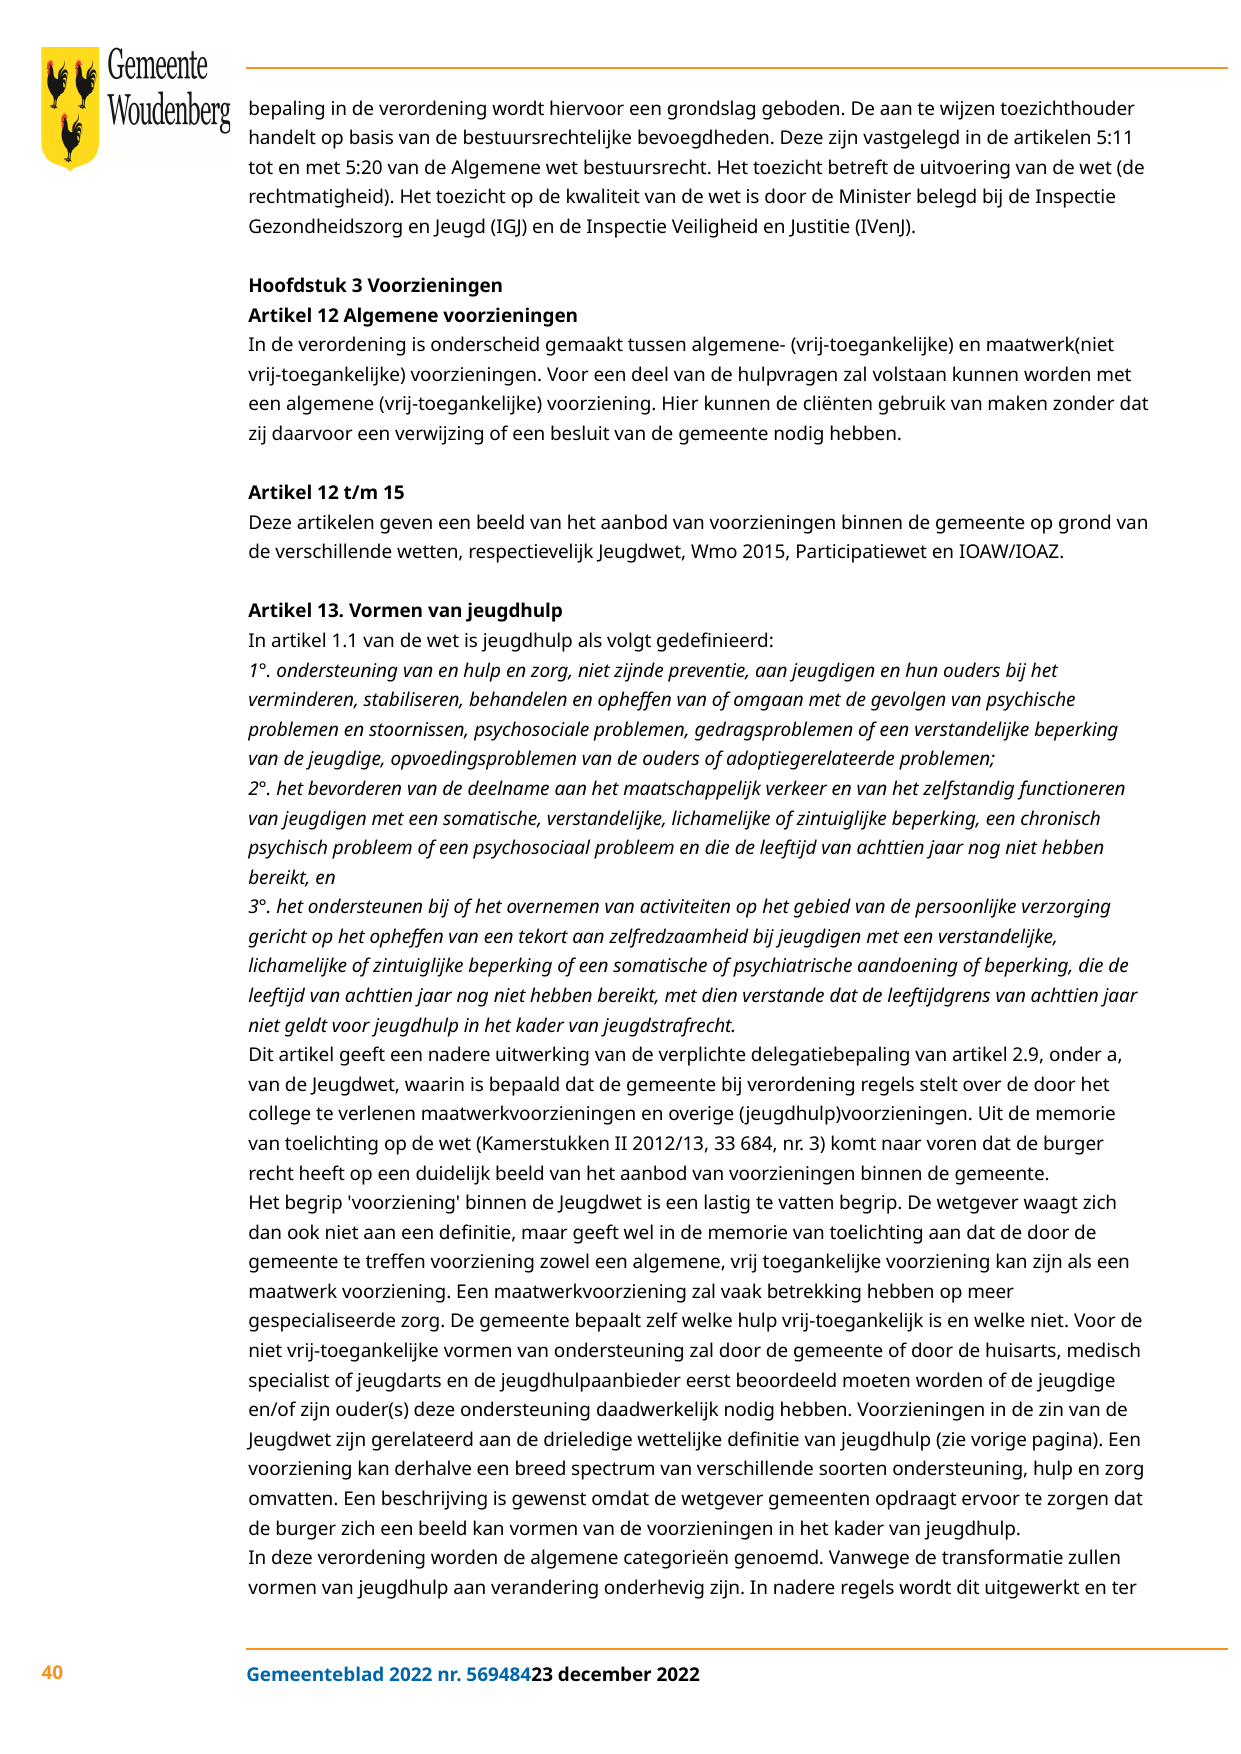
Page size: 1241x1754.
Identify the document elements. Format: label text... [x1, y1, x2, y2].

text Artikel 12 Algemene voorzieningen [248, 302, 1152, 328]
text In de verordening is onderscheid gemaakt tussen algemene- (vrij-toegankelijke) en maatwerk(niet vrij-toegankelijke) voorzieningen. Voor een deel van de hulpvragen zal volstaan kunnen worden met een algemene (vrij-toegankelijke) voorziening. Hier kunnen de cliënten gebruik van maken zonder dat zij daarvoor een verwijzing of een besluit van de gemeente nodig hebben. [248, 331, 1152, 446]
text Het begrip 'voorziening' binnen de Jeugdwet is een lastig te vatten begrip. De wetgever waagt zich dan ook niet aan een definitie, maar geeft wel in de memorie van toelichting aan dat de door de gemeente te treffen voorziening zowel een algemene, vrij toegankelijke voorziening kan zijn als een maatwerk voorziening. Een maatwerkvoorziening zal vaak betrekking hebben op meer gespecialiseerde zorg. De gemeente bepaalt zelf welke hulp vrij-toegankelijk is en welke niet. Voor de niet vrij-toegankelijke vormen van ondersteuning zal door de gemeente of door de huisarts, medisch specialist of jeugdarts en de jeugdhulpaanbieder eerst beoordeeld moeten worden of de jeugdige en/of zijn ouder(s) deze ondersteuning daadwerkelijk nodig hebben. Voorzieningen in de zin van de Jeugdwet zijn gerelateerd aan de drieledige wettelijke definitie van jeugdhulp (zie vorige pagina). Een voorziening kan derhalve een breed spectrum van verschillende soorten ondersteuning, hulp en zorg omvatten. Een beschrijving is gewenst omdat de wetgever gemeenten opdraagt ervoor te zorgen dat de burger zich een beeld kan vormen van de voorzieningen in het kader van jeugdhulp. [248, 1189, 1152, 1541]
text 2°. het bevorderen van de deelname aan het maatschappelijk verkeer en van het zelfstandig functioneren van jeugdigen met een somatische, verstandelijke, lichamelijke of zintuiglijke beperking, een chronisch psychisch probleem of een psychosociaal probleem en die de leeftijd van achttien jaar nog niet hebben bereikt, en [248, 775, 1152, 890]
text bepaling in de verordening wordt hiervoor een grondslag geboden. De aan te wijzen toezichthouder handelt op basis van de bestuursrechtelijke bevoegdheden. Deze zijn vastgelegd in de artikelen 5:11 tot en met 5:20 van de Algemene wet bestuursrecht. Het toezicht betreft de uitvoering van de wet (de rechtmatigheid). Het toezicht op de kwaliteit van de wet is door de Minister belegd bij de Inspectie Gezondheidszorg en Jeugd (IGJ) en de Inspectie Veiligheid en Justitie (IVenJ). [248, 95, 1152, 239]
text Hoofdstuk 3 Voorzieningen [248, 272, 1152, 298]
picture [41, 47, 231, 172]
text Dit artikel geeft een nadere uitwerking van de verplichte delegatiebepaling van artikel 2.9, onder a, van de Jeugdwet, waarin is bepaald dat de gemeente bij verordening regels stelt over de door het college te verlenen maatwerkvoorzieningen en overige (jeugdhulp)voorzieningen. Uit de memorie van toelichting op de wet (Kamerstukken II 2012/13, 33 684, nr. 3) komt naar voren dat de burger recht heeft op een duidelijk beeld van het aanbod van voorzieningen binnen de gemeente. [248, 1041, 1152, 1186]
text Artikel 12 t/m 15 [248, 479, 1152, 505]
text In artikel 1.1 van de wet is jeugdhulp als volgt gedefinieerd: [248, 627, 1152, 653]
text 1°. ondersteuning van en hulp en zorg, niet zijnde preventie, aan jeugdigen en hun ouders bij het verminderen, stabiliseren, behandelen en opheffen van of omgaan met de gevolgen van psychische problemen en stoornissen, psychosociale problemen, gedragsproblemen of een verstandelijke beperking van de jeugdige, opvoedingsproblemen van de ouders of adoptiegerelateerde problemen; [248, 657, 1152, 771]
text In deze verordening worden de algemene categorieën genoemd. Vanwege de transformatie zullen vormen van jeugdhulp aan verandering onderhevig zijn. In nadere regels wordt dit uitgewerkt en ter [248, 1544, 1152, 1600]
text 3°. het ondersteunen bij of het overnemen van activiteiten op het gebied van de persoonlijke verzorging gericht op het opheffen van een tekort aan zelfredzaamheid bij jeugdigen met een verstandelijke, lichamelijke of zintuiglijke beperking of een somatische of psychiatrische aandoening of beperking, die de leeftijd van achttien jaar nog niet hebben bereikt, met dien verstande dat de leeftijdgrens van achttien jaar niet geldt voor jeugdhulp in het kader van jeugdstrafrecht. [248, 893, 1152, 1038]
text Deze artikelen geven een beeld van het aanbod van voorzieningen binnen de gemeente op grond van de verschillende wetten, respectievelijk Jeugdwet, Wmo 2015, Participatiewet en IOAW/IOAZ. [248, 509, 1152, 564]
text Artikel 13. Vormen van jeugdhulp [248, 598, 1152, 623]
